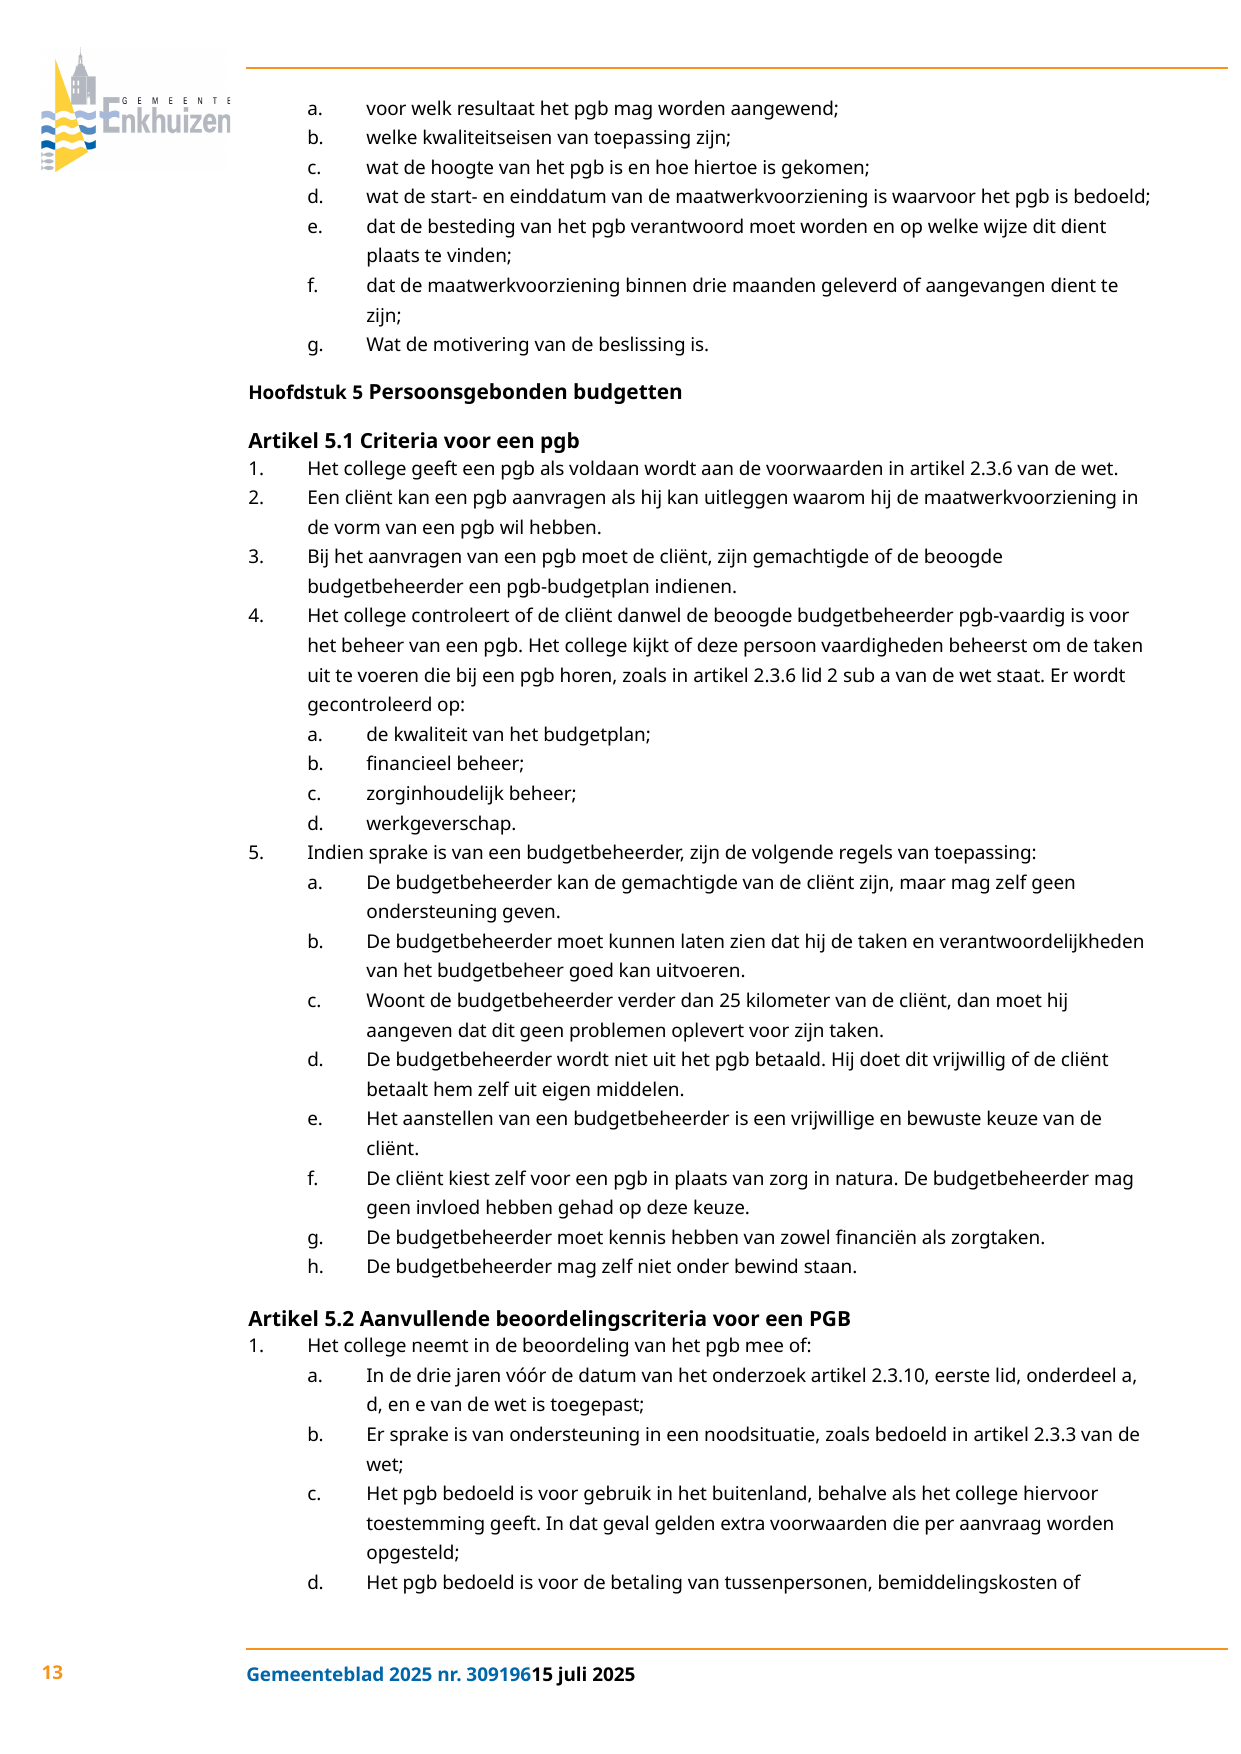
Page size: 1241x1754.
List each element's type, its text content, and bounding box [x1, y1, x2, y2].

list De budgetbeheerder moet kennis hebben van zowel financiën als zorgtaken. [307, 1224, 1152, 1250]
text Artikel 5.2 Aanvullende beoordelingscriteria voor een PGB [248, 1304, 1152, 1332]
list werkgeverschap. [307, 810, 1152, 836]
list De cliënt kiest zelf voor een pgb in plaats van zorg in natura. De budgetbeheerder mag geen invloed hebben gehad op deze keuze. [307, 1165, 1152, 1220]
list In de drie jaren vóór de datum van het onderzoek artikel 2.3.10, eerste lid, onderdeel a, d, en e van de wet is toegepast; [307, 1362, 1152, 1417]
list Woont de budgetbeheerder verder dan 25 kilometer van de cliënt, dan moet hij aangeven dat dit geen problemen oplevert voor zijn taken. [307, 987, 1152, 1043]
list Het pgb bedoeld is voor de betaling van tussenpersonen, bemiddelingskosten of [307, 1569, 1152, 1595]
list Een cliënt kan een pgb aanvragen als hij kan uitleggen waarom hij de maatwerkvoorziening in de vorm van een pgb wil hebben. [248, 484, 1152, 540]
list dat de besteding van het pgb verantwoord moet worden en op welke wijze dit dient plaats te vinden; [307, 213, 1152, 268]
list financieel beheer; [307, 751, 1152, 776]
list De budgetbeheerder kan de gemachtigde van de cliënt zijn, maar mag zelf geen ondersteuning geven. [307, 869, 1152, 924]
list welke kwaliteitseisen van toepassing zijn; [307, 124, 1152, 150]
list Het aanstellen van een budgetbeheerder is een vrijwillige en bewuste keuze van de cliënt. [307, 1106, 1152, 1161]
list De budgetbeheerder moet kunnen laten zien dat hij de taken en verantwoordelijkheden van het budgetbeheer goed kan uitvoeren. [307, 928, 1152, 983]
list wat de hoogte van het pgb is en hoe hiertoe is gekomen; [307, 154, 1152, 180]
list De budgetbeheerder wordt niet uit het pgb betaald. Hij doet dit vrijwillig of de cliënt betaalt hem zelf uit eigen middelen. [307, 1046, 1152, 1102]
list Het college geeft een pgb als voldaan wordt aan de voorwaarden in artikel 2.3.6 van de wet. [248, 455, 1152, 481]
list De budgetbeheerder mag zelf niet onder bewind staan. [307, 1253, 1152, 1279]
list Er sprake is van ondersteuning in een noodsituatie, zoals bedoeld in artikel 2.3.3 van de wet; [307, 1421, 1152, 1476]
list de kwaliteit van het budgetplan; [307, 721, 1152, 747]
list dat de maatwerkvoorziening binnen drie maanden geleverd of aangevangen dient te zijn; [307, 272, 1152, 328]
list Het college controleert of de cliënt danwel de beoogde budgetbeheerder pgb-vaardig is voor het beheer van een pgb. Het college kijkt of deze persoon vaardigheden beheerst om de taken uit te voeren die bij een pgb horen, zoals in artikel 2.3.6 lid 2 sub a van de wet staat. Er wordt gecontroleerd op: [248, 603, 1152, 717]
list Indien sprake is van een budgetbeheerder, zijn de volgende regels van toepassing: [248, 839, 1152, 865]
list Bij het aanvragen van een pgb moet de cliënt, zijn gemachtigde of de beoogde budgetbeheerder een pgb-budgetplan indienen. [248, 543, 1152, 599]
text Hoofdstuk 5 Persoonsgebonden budgetten [248, 377, 1152, 406]
text Artikel 5.1 Criteria voor een pgb [248, 426, 1152, 455]
list wat de start- en einddatum van de maatwerkvoorziening is waarvoor het pgb is bedoeld; [307, 183, 1152, 209]
list Het college neemt in de beoordeling van het pgb mee of: [248, 1332, 1152, 1358]
list Wat de motivering van de beslissing is. [307, 331, 1152, 357]
list Het pgb bedoeld is voor gebruik in het buitenland, behalve als het college hiervoor toestemming geeft. In dat geval gelden extra voorwaarden die per aanvraag worden opgesteld; [307, 1480, 1152, 1565]
list voor welk resultaat het pgb mag worden aangewend; [307, 95, 1152, 121]
list zorginhoudelijk beheer; [307, 780, 1152, 806]
picture [41, 47, 231, 172]
